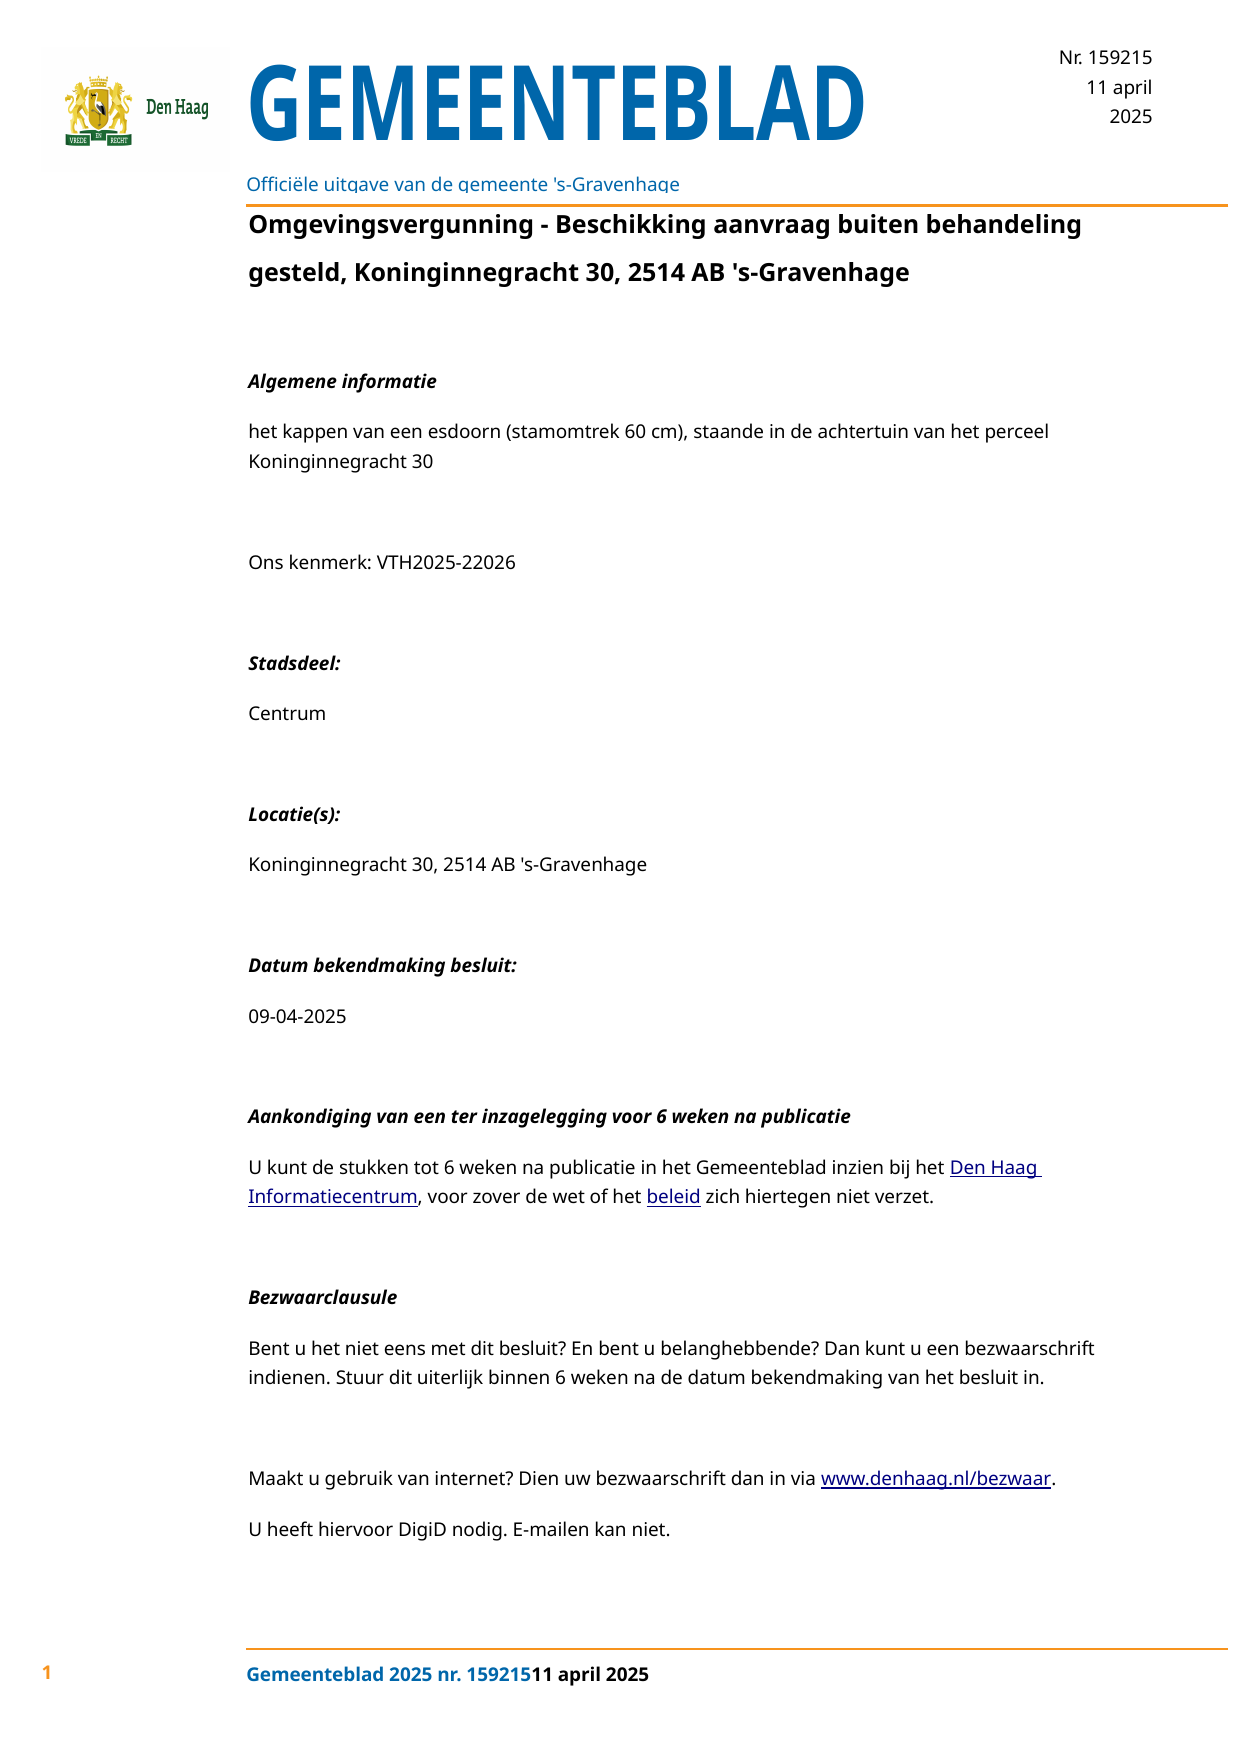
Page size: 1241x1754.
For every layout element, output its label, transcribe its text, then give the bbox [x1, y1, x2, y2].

text Locatie(s): [248, 801, 1152, 827]
text Ons kenmerk: VTH2025-22026 [248, 549, 1152, 575]
text Stadsdeel: [248, 650, 1152, 676]
text Omgevingsvergunning - Beschikking aanvraag buiten behandeling gesteld, Koninginnegracht 30, 2514 AB 's-Gravenhage [248, 207, 1152, 288]
text Bezwaarclausule [248, 1284, 1152, 1310]
picture [41, 47, 231, 172]
text Algemene informatie [248, 368, 1152, 394]
text Centrum [248, 700, 1152, 726]
text Aankondiging van een ter inzagelegging voor 6 weken na publicatie [248, 1104, 1152, 1129]
text Bent u het niet eens met dit besluit? En bent u belanghebbende? Dan kunt u een bezwaarschrift indienen. Stuur dit uiterlijk binnen 6 weken na de datum bekendmaking van het besluit in. [248, 1335, 1152, 1390]
text het kappen van een esdoorn (stamomtrek 60 cm), staande in de achtertuin van het perceel Koninginnegracht 30 [248, 419, 1152, 474]
text 09-04-2025 [248, 1003, 1152, 1029]
text U kunt de stukken tot 6 weken na publicatie in het Gemeenteblad inzien bij het Den Haag Informatiecentrum, voor zover de wet of het beleid zich hiertegen niet verzet. [248, 1154, 1152, 1209]
text Datum bekendmaking besluit: [248, 952, 1152, 978]
text Maakt u gebruik van internet? Dien uw bezwaarschrift dan in via www.denhaag.nl/bezwaar. [248, 1465, 1152, 1491]
text Koninginnegracht 30, 2514 AB 's-Gravenhage [248, 852, 1152, 877]
text U heeft hiervoor DigiD nodig. E-mailen kan niet. [248, 1516, 1152, 1542]
